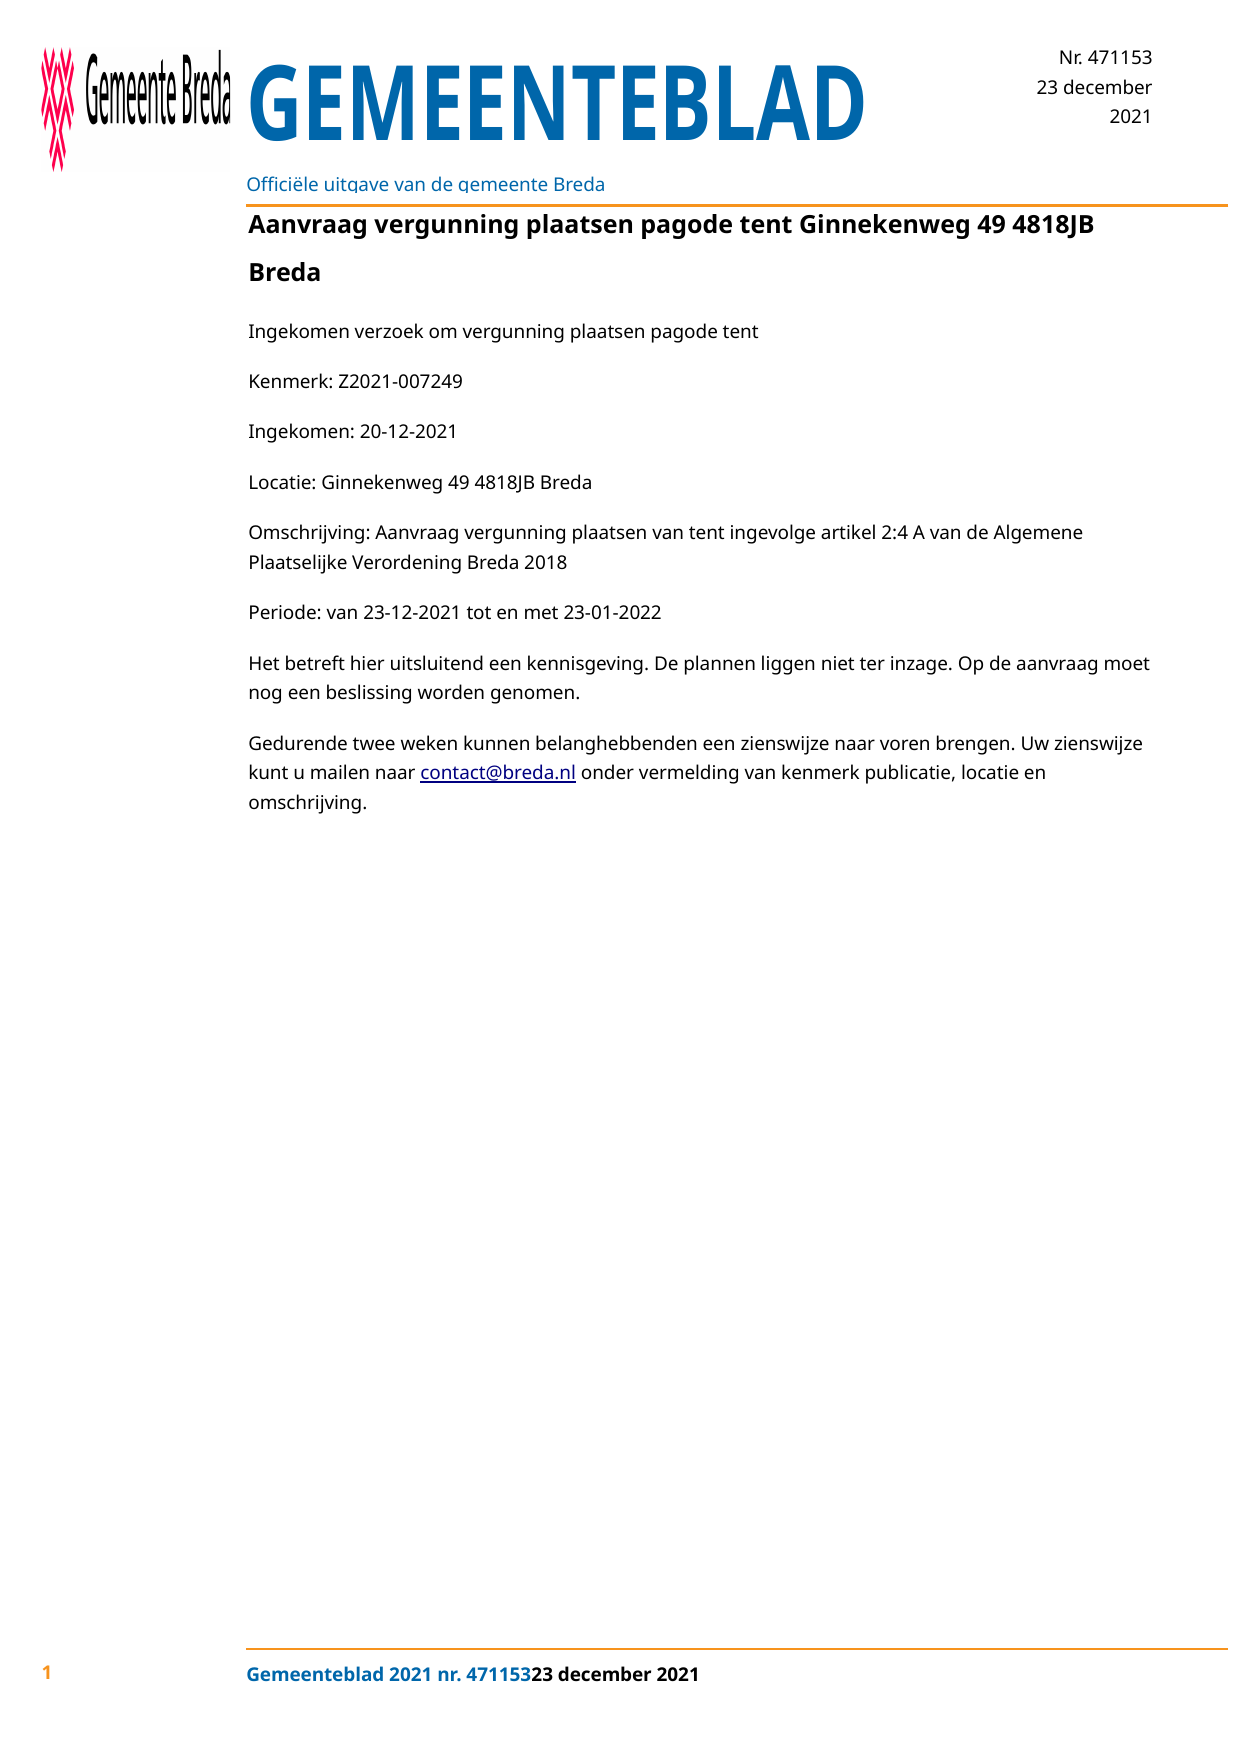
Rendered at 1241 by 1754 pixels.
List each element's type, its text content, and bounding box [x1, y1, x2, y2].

text Aanvraag vergunning plaatsen pagode tent Ginnekenweg 49 4818JB Breda [248, 207, 1152, 288]
text Gedurende twee weken kunnen belanghebbenden een zienswijze naar voren brengen. Uw zienswijze kunt u mailen naar contact@breda.nl onder vermelding van kenmerk publicatie, locatie en omschrijving. [248, 730, 1152, 815]
text Omschrijving: Aanvraag vergunning plaatsen van tent ingevolge artikel 2:4 A van de Algemene Plaatselijke Verordening Breda 2018 [248, 519, 1152, 575]
picture [41, 47, 231, 172]
text Ingekomen verzoek om vergunning plaatsen pagode tent [248, 318, 1152, 344]
text Het betreft hier uitsluitend een kennisgeving. De plannen liggen niet ter inzage. Op de aanvraag moet nog een beslissing worden genomen. [248, 650, 1152, 705]
text Ingekomen: 20-12-2021 [248, 419, 1152, 444]
text Locatie: Ginnekenweg 49 4818JB Breda [248, 469, 1152, 495]
text Periode: van 23-12-2021 tot en met 23-01-2022 [248, 599, 1152, 625]
text Kenmerk: Z2021-007249 [248, 368, 1152, 394]
